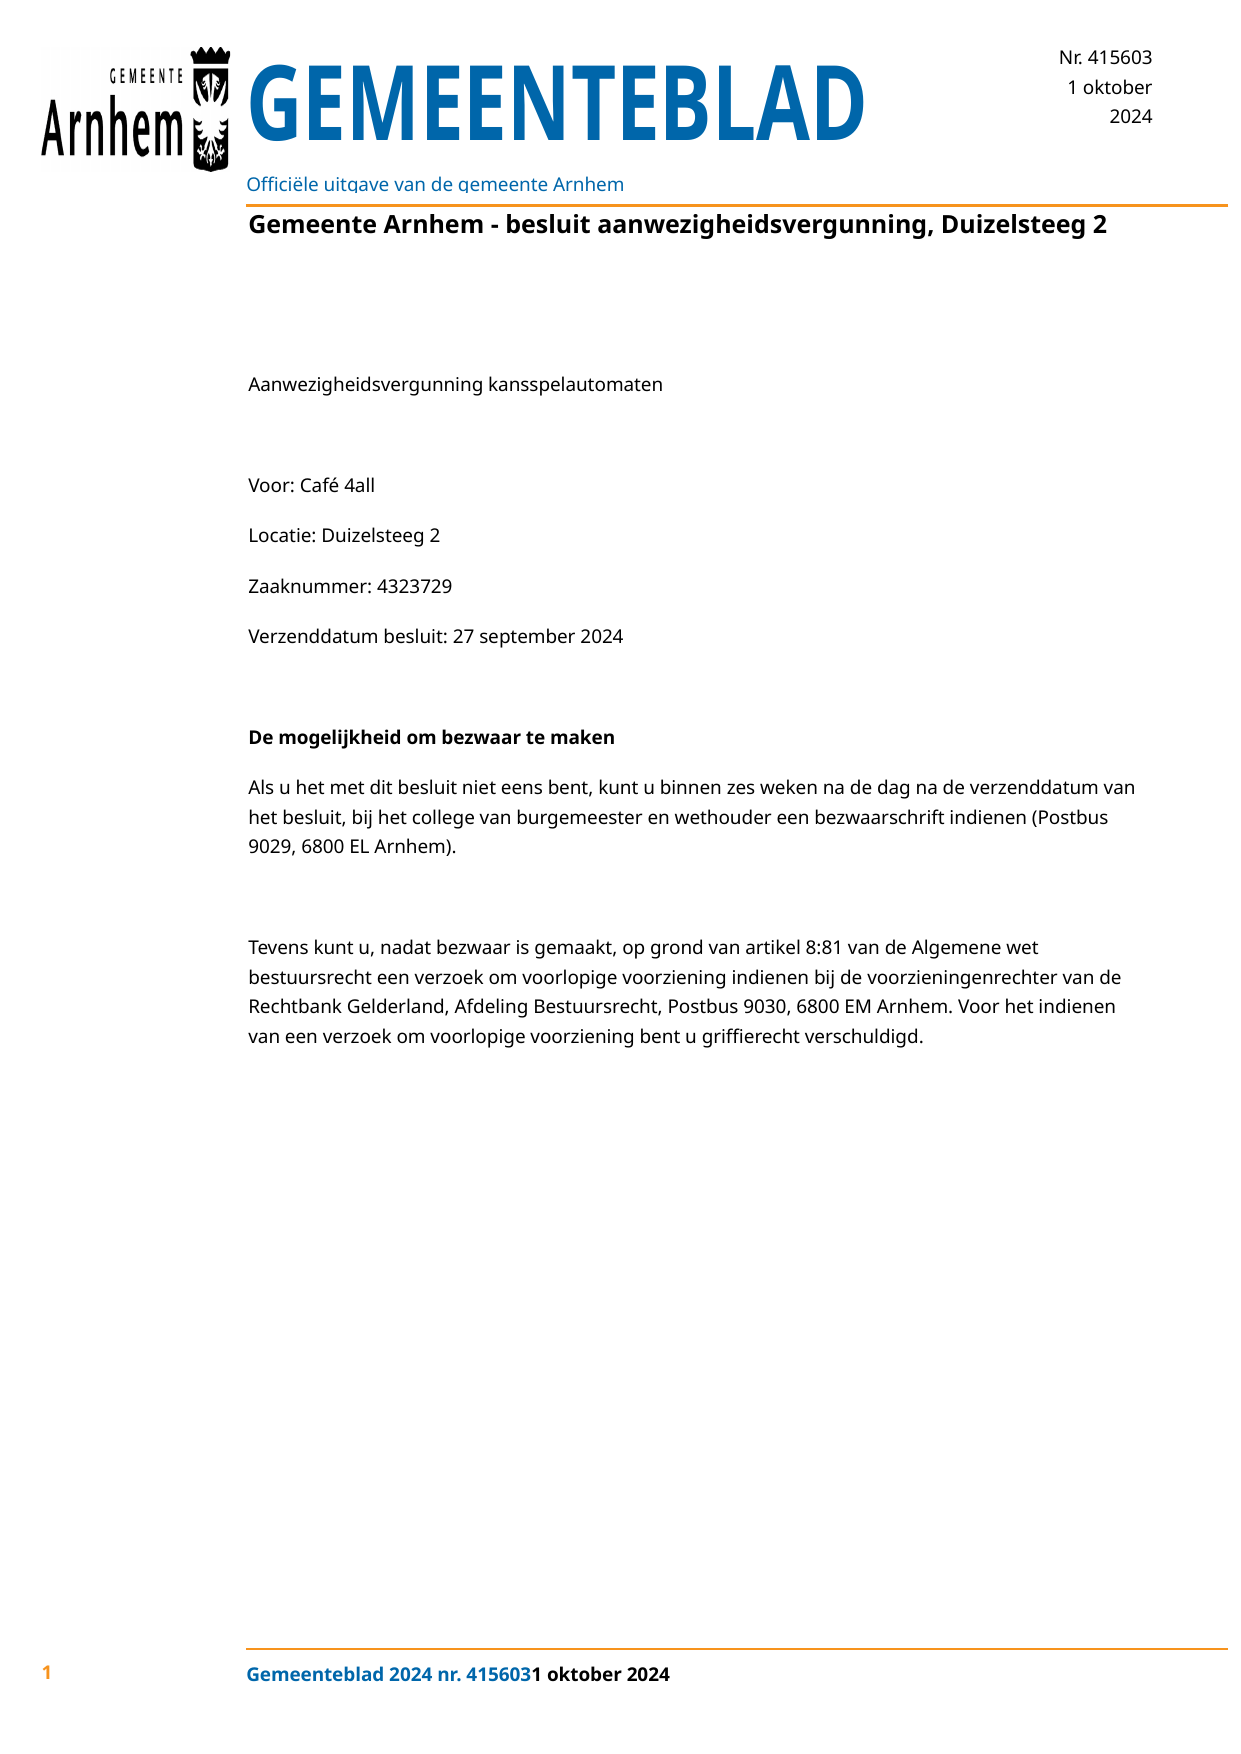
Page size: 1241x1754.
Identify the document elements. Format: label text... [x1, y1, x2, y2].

text Locatie: Duizelsteeg 2 [248, 522, 1152, 548]
text De mogelijkheid om bezwaar te maken [248, 724, 1152, 750]
text Voor: Café 4all [248, 472, 1152, 498]
text Aanwezigheidsvergunning kansspelautomaten [248, 371, 1152, 397]
picture [41, 47, 231, 172]
text Verzenddatum besluit: 27 september 2024 [248, 623, 1152, 649]
text Zaaknummer: 4323729 [248, 573, 1152, 598]
text Gemeente Arnhem - besluit aanwezigheidsvergunning, Duizelsteeg 2 [248, 207, 1152, 241]
text Tevens kunt u, nadat bezwaar is gemaakt, op grond van artikel 8:81 van de Algemene wet bestuursrecht een verzoek om voorlopige voorziening indienen bij de voorzieningenrechter van de Rechtbank Gelderland, Afdeling Bestuursrecht, Postbus 9030, 6800 EM Arnhem. Voor het indienen van een verzoek om voorlopige voorziening bent u griffierecht verschuldigd. [248, 934, 1152, 1049]
text Als u het met dit besluit niet eens bent, kunt u binnen zes weken na de dag na de verzenddatum van het besluit, bij het college van burgemeester en wethouder een bezwaarschrift indienen (Postbus 9029, 6800 EL Arnhem). [248, 774, 1152, 859]
